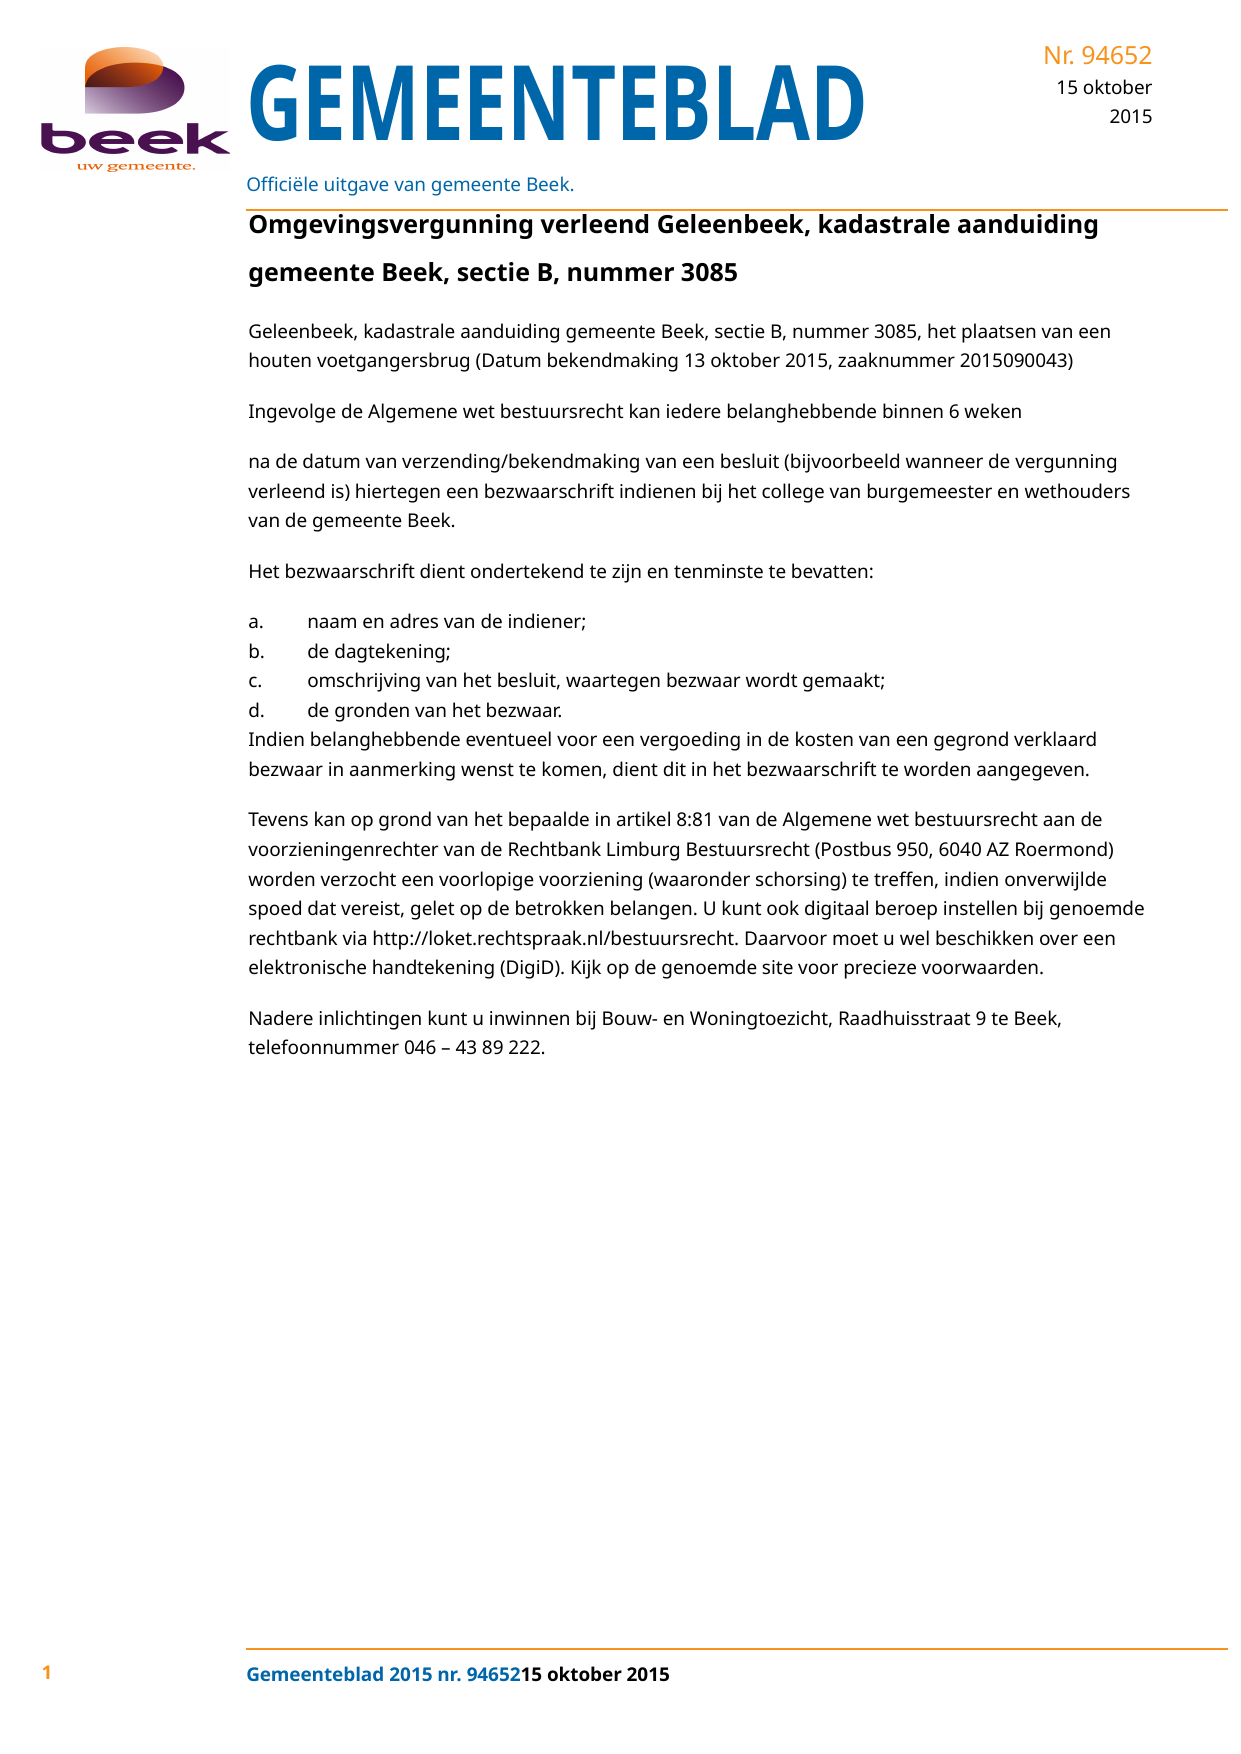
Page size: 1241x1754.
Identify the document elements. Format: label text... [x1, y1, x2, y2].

picture [41, 47, 231, 172]
text Tevens kan op grond van het bepaalde in artikel 8:81 van de Algemene wet bestuursrecht aan de voorzieningenrechter van de Rechtbank Limburg Bestuursrecht (Postbus 950, 6040 AZ Roermond) worden verzocht een voorlopige voorziening (waaronder schorsing) te treffen, indien onverwijlde spoed dat vereist, gelet op de betrokken belangen. U kunt ook digitaal beroep instellen bij genoemde rechtbank via http://loket.rechtspraak.nl/bestuursrecht. Daarvoor moet u wel beschikken over een elektronische handtekening (DigiD). Kijk op de genoemde site voor precieze voorwaarden. [248, 807, 1152, 980]
text Het bezwaarschrift dient ondertekend te zijn en tenminste te bevatten: [248, 558, 1152, 584]
text Indien belanghebbende eventueel voor een vergoeding in de kosten van een gegrond verklaard bezwaar in aanmerking wenst te komen, dient dit in het bezwaarschrift te worden aangegeven. [248, 727, 1152, 782]
list naam en adres van de indiener; [248, 608, 1152, 634]
list omschrijving van het besluit, waartegen bezwaar wordt gemaakt; [248, 667, 1152, 693]
list de dagtekening; [248, 638, 1152, 664]
list de gronden van het bezwaar. [248, 697, 1152, 723]
text Nadere inlichtingen kunt u inwinnen bij Bouw- en Woningtoezicht, Raadhuisstraat 9 te Beek, telefoonnummer 046 – 43 89 222. [248, 1005, 1152, 1060]
text na de datum van verzending/bekendmaking van een besluit (bijvoorbeeld wanneer de vergunning verleend is) hiertegen een bezwaarschrift indienen bij het college van burgemeester en wethouders van de gemeente Beek. [248, 448, 1152, 533]
text Omgevingsvergunning verleend Geleenbeek, kadastrale aanduiding gemeente Beek, sectie B, nummer 3085 [248, 211, 1152, 288]
text Ingevolge de Algemene wet bestuursrecht kan iedere belanghebbende binnen 6 weken [248, 398, 1152, 424]
text Geleenbeek, kadastrale aanduiding gemeente Beek, sectie B, nummer 3085, het plaatsen van een houten voetgangersbrug (Datum bekendmaking 13 oktober 2015, zaaknummer 2015090043) [248, 318, 1152, 373]
